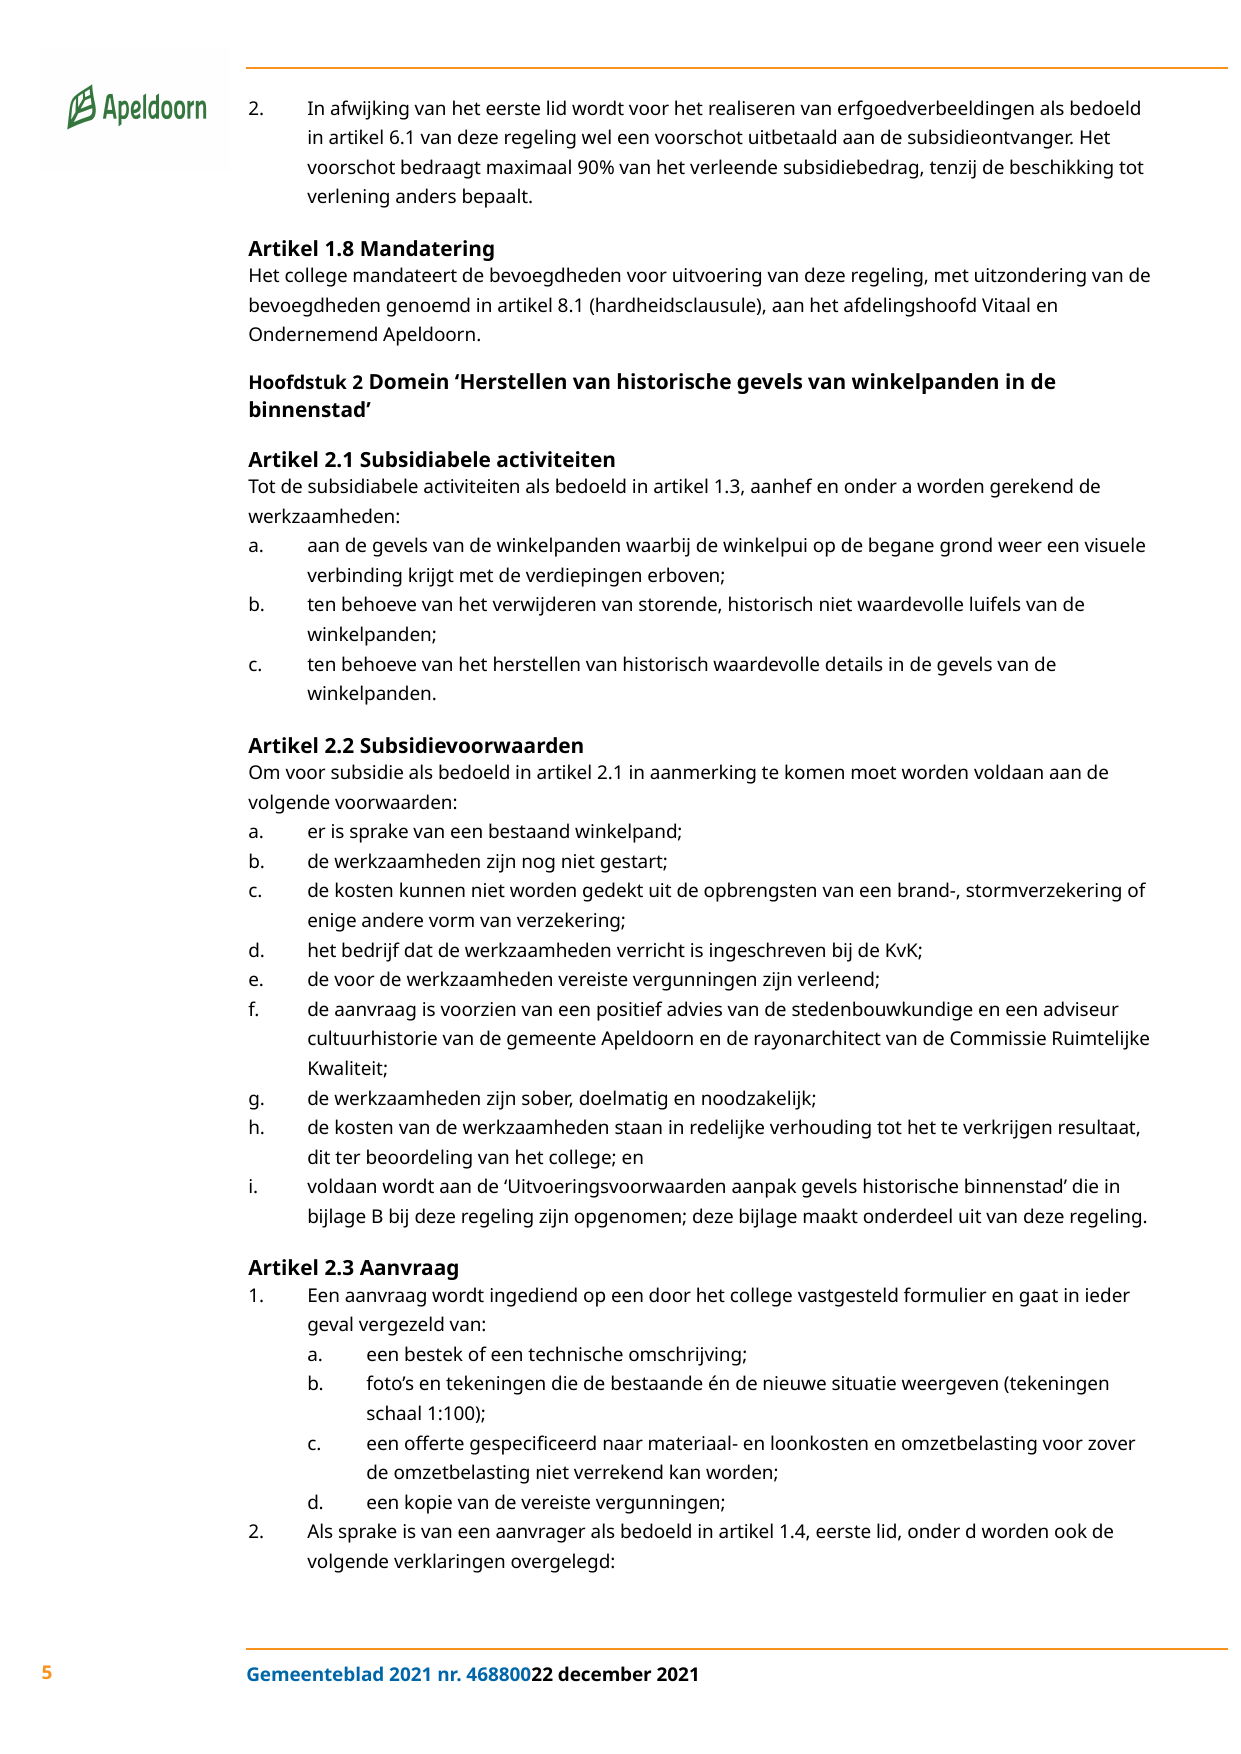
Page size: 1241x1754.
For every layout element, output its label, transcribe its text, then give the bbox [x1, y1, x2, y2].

list de werkzaamheden zijn sober, doelmatig en noodzakelijk; [248, 1085, 1152, 1110]
list de voor de werkzaamheden vereiste vergunningen zijn verleend; [248, 966, 1152, 992]
list een offerte gespecificeerd naar materiaal- en loonkosten en omzetbelasting voor zover de omzetbelasting niet verrekend kan worden; [307, 1430, 1152, 1485]
list ten behoeve van het verwijderen van storende, historisch niet waardevolle luifels van de winkelpanden; [248, 592, 1152, 647]
list de kosten kunnen niet worden gedekt uit de opbrengsten van een brand-, stormverzekering of enige andere vorm van verzekering; [248, 878, 1152, 933]
text Tot de subsidiabele activiteiten als bedoeld in artikel 1.3, aanhef en onder a worden gerekend de werkzaamheden: [248, 473, 1152, 529]
list In afwijking van het eerste lid wordt voor het realiseren van erfgoedverbeeldingen als bedoeld in artikel 6.1 van deze regeling wel een voorschot uitbetaald aan de subsidieontvanger. Het voorschot bedraagt maximaal 90% van het verleende subsidiebedrag, tenzij de beschikking tot verlening anders bepaalt. [248, 95, 1152, 209]
list een kopie van de vereiste vergunningen; [307, 1489, 1152, 1515]
list Een aanvraag wordt ingediend op een door het college vastgesteld formulier en gaat in ieder geval vergezeld van: [248, 1282, 1152, 1337]
list Als sprake is van een aanvrager als bedoeld in artikel 1.4, eerste lid, onder d worden ook de volgende verklaringen overgelegd: [248, 1518, 1152, 1574]
text Het college mandateert de bevoegdheden voor uitvoering van deze regeling, met uitzondering van de bevoegdheden genoemd in artikel 8.1 (hardheidsclausule), aan het afdelingshoofd Vitaal en Ondernemend Apeldoorn. [248, 262, 1152, 347]
text Om voor subsidie als bedoeld in artikel 2.1 in aanmerking te komen moet worden voldaan aan de volgende voorwaarden: [248, 759, 1152, 814]
text Artikel 2.2 Subsidievoorwaarden [248, 731, 1152, 759]
list voldaan wordt aan de ‘Uitvoeringsvoorwaarden aanpak gevels historische binnenstad’ die in bijlage B bij deze regeling zijn opgenomen; deze bijlage maakt onderdeel uit van deze regeling. [248, 1173, 1152, 1229]
list foto’s en tekeningen die de bestaande én de nieuwe situatie weergeven (tekeningen schaal 1:100); [307, 1371, 1152, 1426]
picture [41, 47, 231, 172]
text Hoofdstuk 2 Domein ‘Herstellen van historische gevels van winkelpanden in de binnenstad’ [248, 367, 1152, 424]
list aan de gevels van de winkelpanden waarbij de winkelpui op de begane grond weer een visuele verbinding krijgt met de verdiepingen erboven; [248, 532, 1152, 588]
list een bestek of een technische omschrijving; [307, 1341, 1152, 1367]
list de kosten van de werkzaamheden staan in redelijke verhouding tot het te verkrijgen resultaat, dit ter beoordeling van het college; en [248, 1114, 1152, 1169]
list er is sprake van een bestaand winkelpand; [248, 818, 1152, 844]
list de aanvraag is voorzien van een positief advies van de stedenbouwkundige en een adviseur cultuurhistorie van de gemeente Apeldoorn en de rayonarchitect van de Commissie Ruimtelijke Kwaliteit; [248, 996, 1152, 1081]
text Artikel 1.8 Mandatering [248, 234, 1152, 262]
list ten behoeve van het herstellen van historisch waardevolle details in de gevels van de winkelpanden. [248, 651, 1152, 706]
list het bedrijf dat de werkzaamheden verricht is ingeschreven bij de KvK; [248, 937, 1152, 962]
text Artikel 2.3 Aanvraag [248, 1253, 1152, 1282]
text Artikel 2.1 Subsidiabele activiteiten [248, 445, 1152, 473]
list de werkzaamheden zijn nog niet gestart; [248, 848, 1152, 874]
